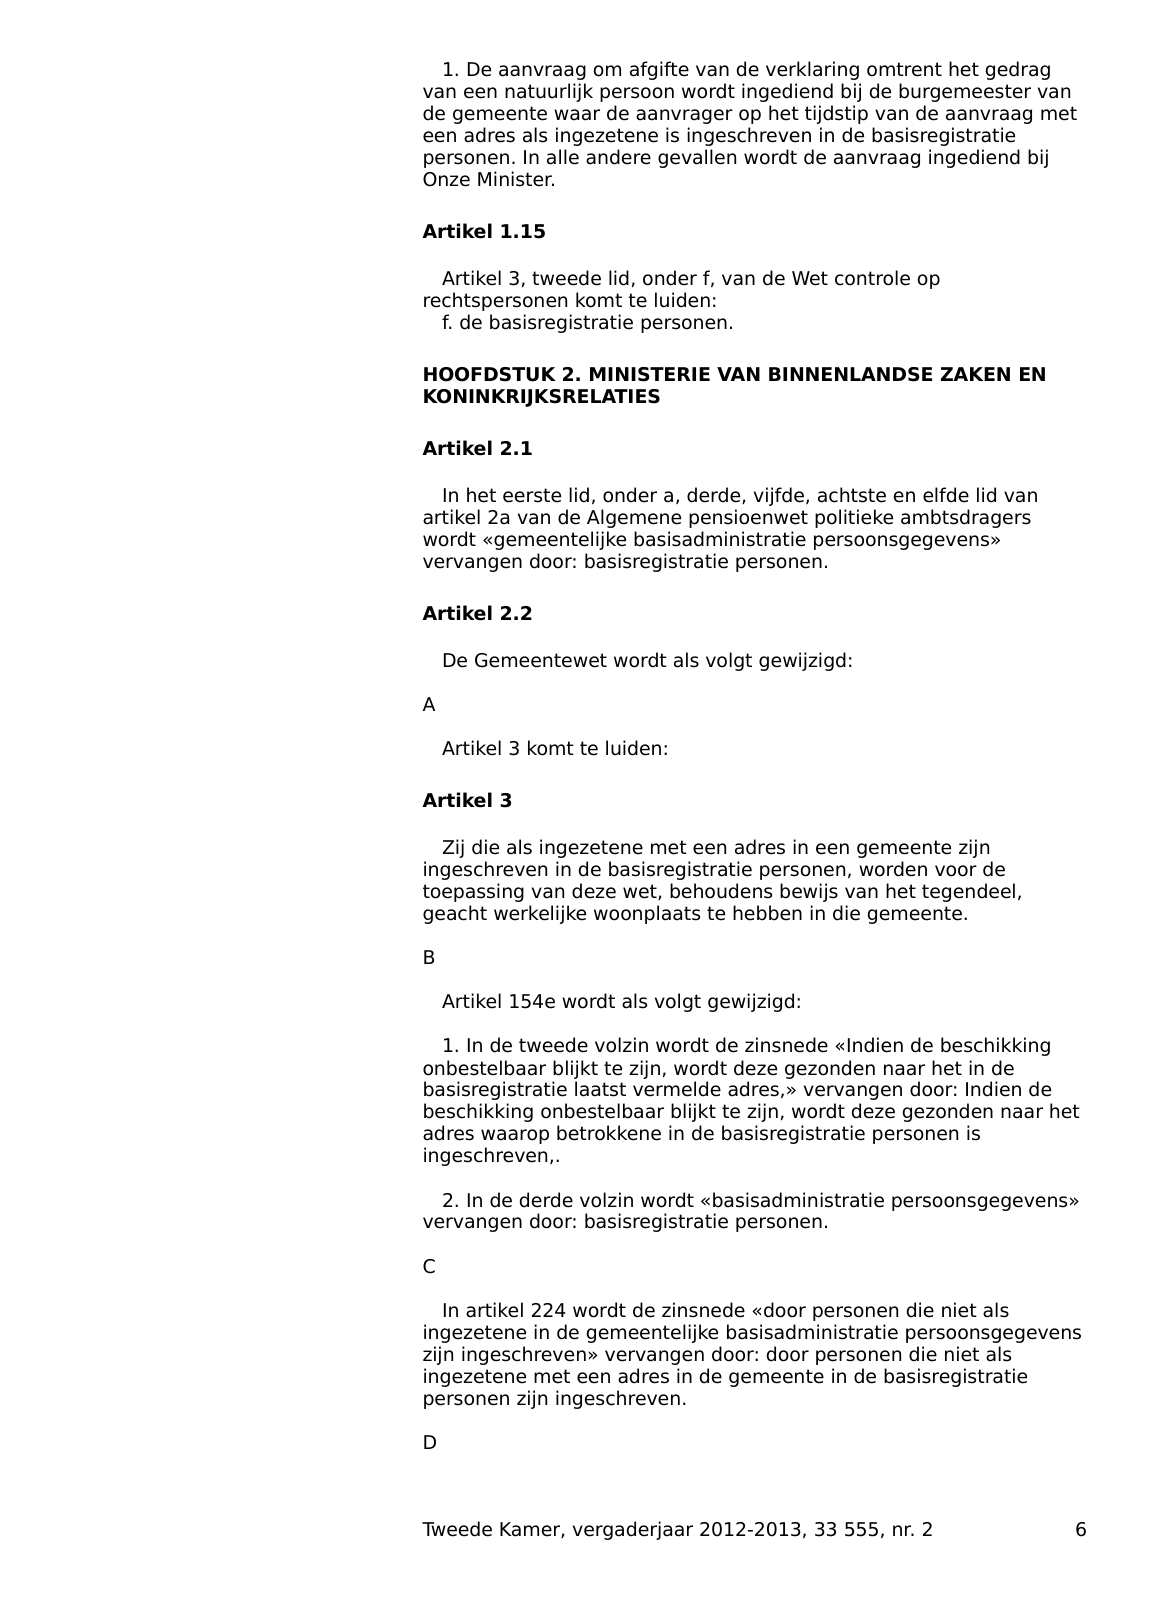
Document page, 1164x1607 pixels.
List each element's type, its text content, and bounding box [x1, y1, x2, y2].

text A [422, 694, 1087, 716]
text Artikel 3, tweede lid, onder f, van de Wet controle op rechtspersonen komt te luiden: [422, 268, 1087, 312]
text 1. In de tweede volzin wordt de zinsnede «Indien de beschikking onbestelbaar blijkt te zijn, wordt deze gezonden naar het in de basisregistratie laatst vermelde adres,» vervangen door: Indien de beschikking onbestelbaar blijkt te zijn, wordt deze gezonden naar het adres waarop betrokkene in de basisregistratie personen is ingeschreven,. [422, 1035, 1087, 1167]
subtitle Artikel 2.2 [422, 603, 1087, 625]
text f. de basisregistratie personen. [422, 312, 1087, 334]
text 2. In de derde volzin wordt «basisadministratie persoonsgegevens» vervangen door: basisregistratie personen. [422, 1189, 1087, 1233]
subtitle Artikel 1.15 [422, 221, 1087, 243]
text Artikel 154e wordt als volgt gewijzigd: [422, 991, 1087, 1013]
subtitle HOOFDSTUK 2. MINISTERIE VAN BINNENLANDSE ZAKEN EN KONINKRIJKSRELATIES [422, 364, 1087, 408]
text 1. De aanvraag om afgifte van de verklaring omtrent het gedrag van een natuurlijk persoon wordt ingediend bij de burgemeester van de gemeente waar de aanvrager op het tijdstip van de aanvraag met een adres als ingezetene is ingeschreven in de basisregistratie personen. In alle andere gevallen wordt de aanvraag ingediend bij Onze Minister. [422, 59, 1087, 191]
text Artikel 3 komt te luiden: [422, 738, 1087, 760]
text C [422, 1256, 1087, 1278]
subtitle Artikel 2.1 [422, 438, 1087, 460]
text B [422, 947, 1087, 969]
text De Gemeentewet wordt als volgt gewijzigd: [422, 650, 1087, 672]
text Zij die als ingezetene met een adres in een gemeente zijn ingeschreven in de basisregistratie personen, worden voor de toepassing van deze wet, behoudens bewijs van het tegendeel, geacht werkelijke woonplaats te hebben in die gemeente. [422, 837, 1087, 925]
text In het eerste lid, onder a, derde, vijfde, achtste en elfde lid van artikel 2a van de Algemene pensioenwet politieke ambtsdragers wordt «gemeentelijke basisadministratie persoonsgegevens» vervangen door: basisregistratie personen. [422, 485, 1087, 573]
text In artikel 224 wordt de zinsnede «door personen die niet als ingezetene in de gemeentelijke basisadministratie persoonsgegevens zijn ingeschreven» vervangen door: door personen die niet als ingezetene met een adres in de gemeente in de basisregistratie personen zijn ingeschreven. [422, 1300, 1087, 1410]
text D [422, 1432, 1087, 1454]
subtitle Artikel 3 [422, 790, 1087, 812]
